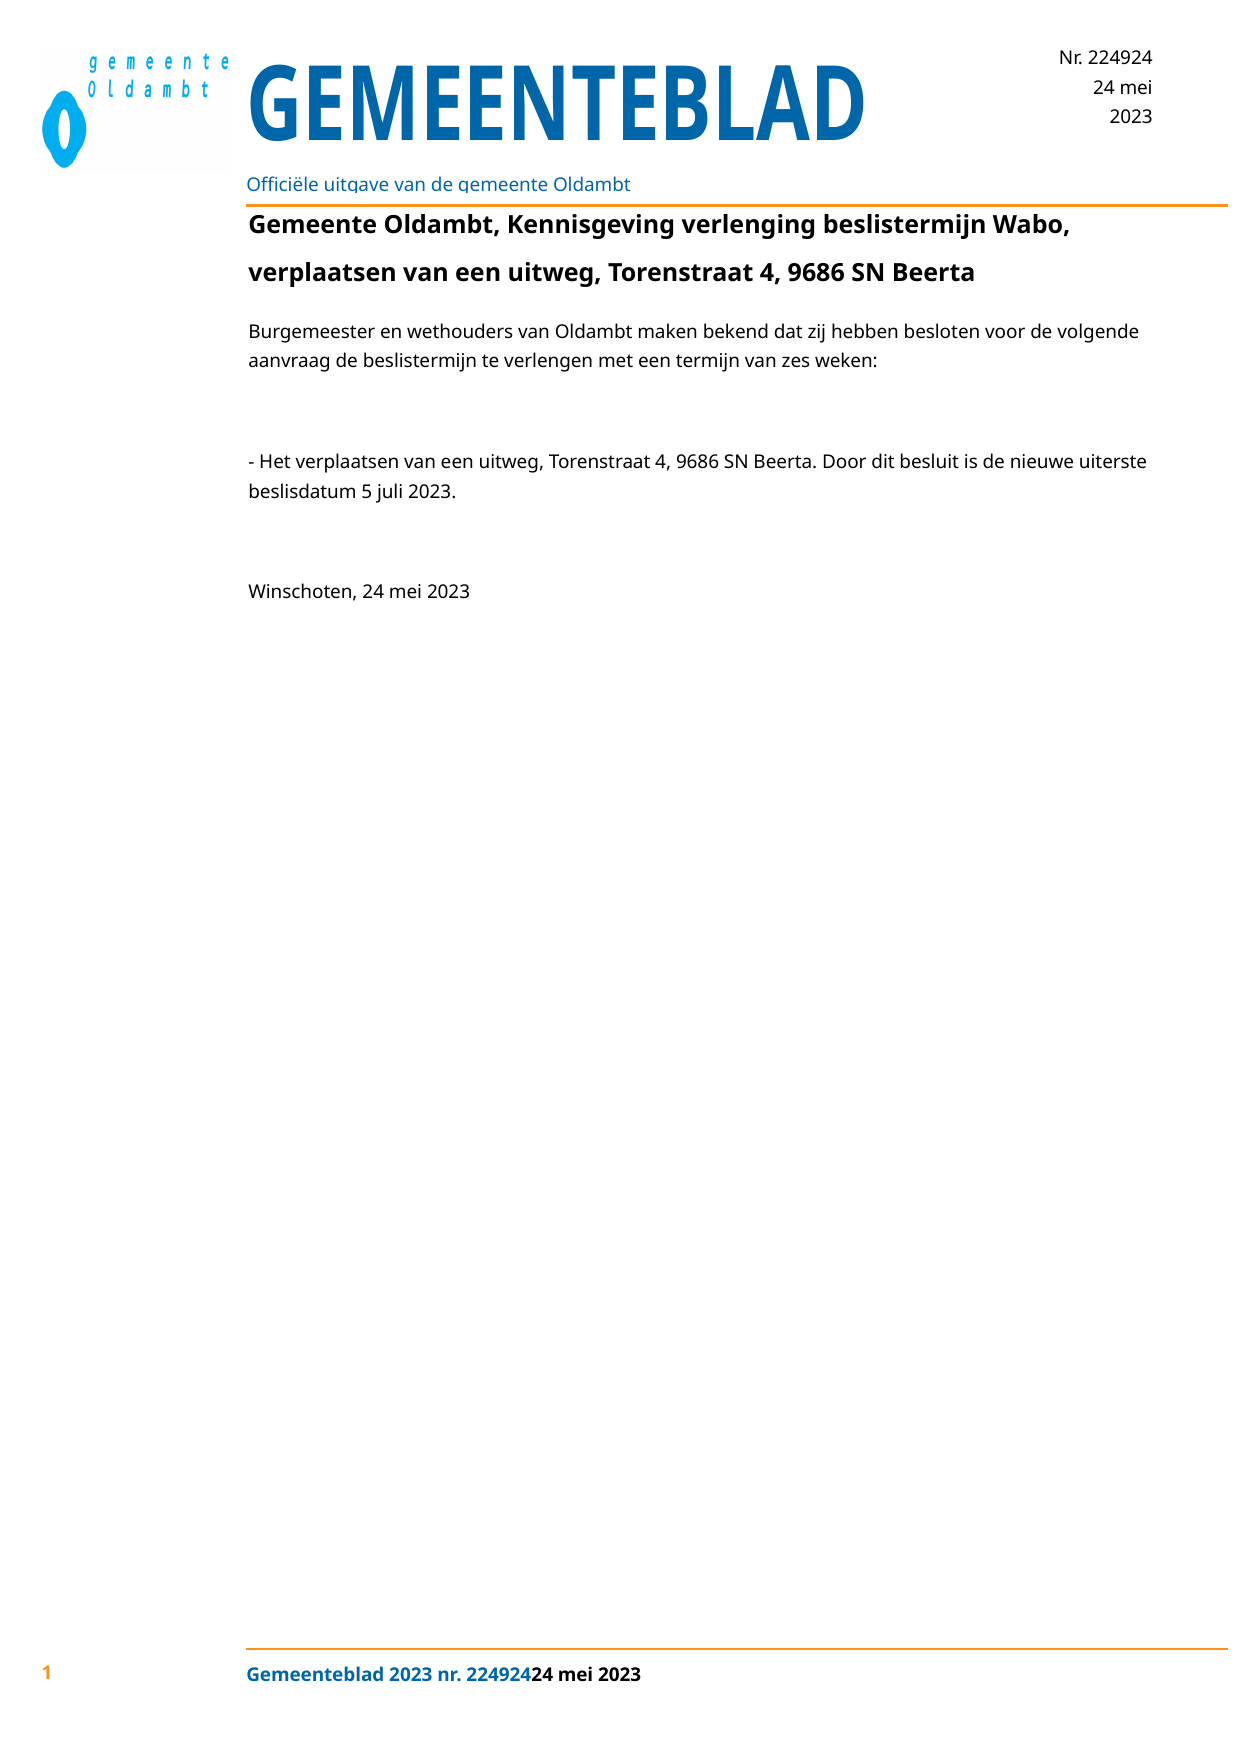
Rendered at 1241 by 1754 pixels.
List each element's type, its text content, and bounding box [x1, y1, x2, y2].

text Gemeente Oldambt, Kennisgeving verlenging beslistermijn Wabo, verplaatsen van een uitweg, Torenstraat 4, 9686 SN Beerta [248, 207, 1152, 288]
text Winschoten, 24 mei 2023 [248, 579, 1152, 604]
picture [41, 47, 231, 172]
text - Het verplaatsen van een uitweg, Torenstraat 4, 9686 SN Beerta. Door dit besluit is de nieuwe uiterste beslisdatum 5 juli 2023. [248, 448, 1152, 504]
text Burgemeester en wethouders van Oldambt maken bekend dat zij hebben besloten voor de volgende aanvraag de beslistermijn te verlengen met een termijn van zes weken: [248, 318, 1152, 373]
